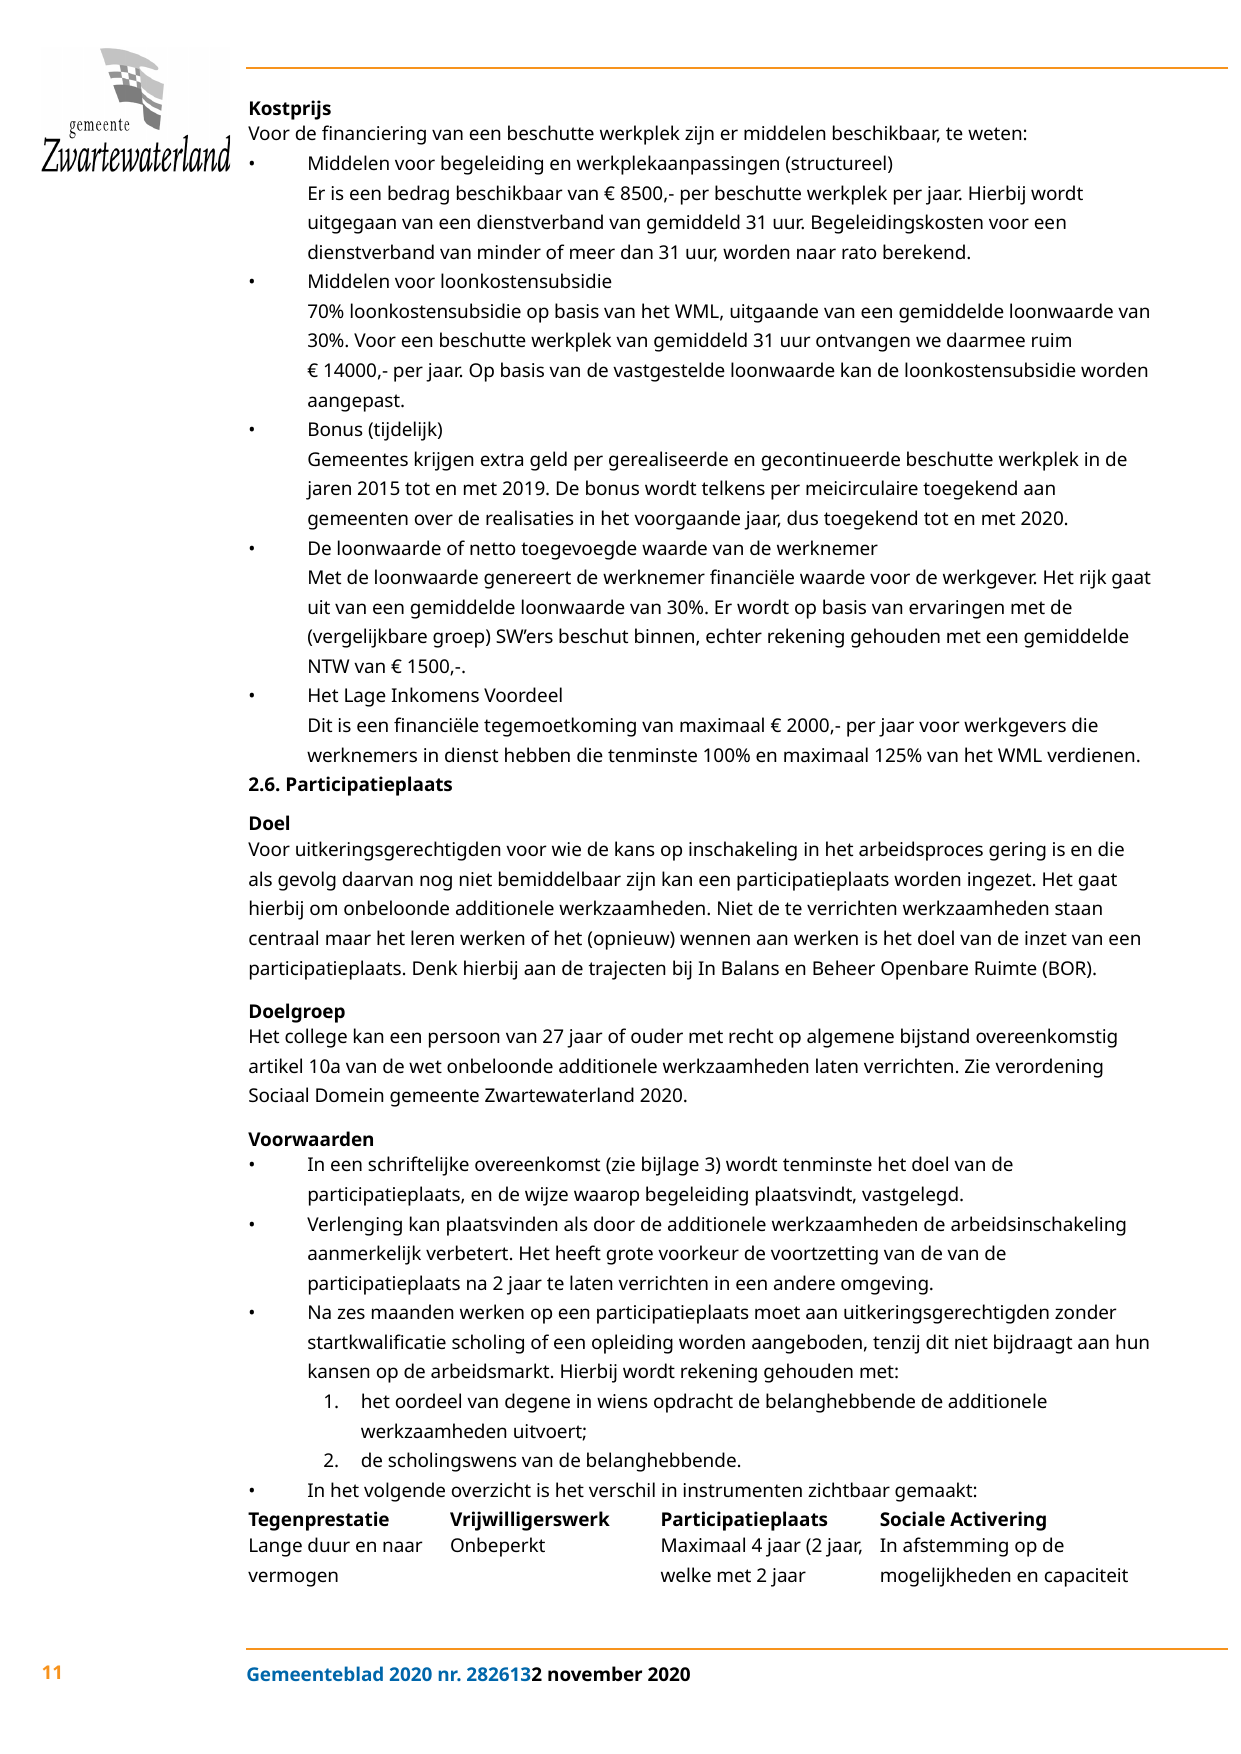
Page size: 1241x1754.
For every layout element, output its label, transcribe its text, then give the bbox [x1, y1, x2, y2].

table_cell In afstemming op de mogelijkheden en capaciteit [880, 1533, 1152, 1588]
text Doelgroep [248, 998, 1152, 1023]
list In het volgende overzicht is het verschil in instrumenten zichtbaar gemaakt: [248, 1477, 1152, 1503]
list Bonus (tijdelijk) [248, 416, 1152, 442]
text Voor uitkeringsgerechtigden voor wie de kans op inschakeling in het arbeidsproces gering is en die als gevolg daarvan nog niet bemiddelbaar zijn kan een participatieplaats worden ingezet. Het gaat hierbij om onbeloonde additionele werkzaamheden. Niet de te verrichten werkzaamheden staan centraal maar het leren werken of het (opnieuw) wennen aan werken is het doel van de inzet van een participatieplaats. Denk hierbij aan de trajecten bij In Balans en Beheer Openbare Ruimte (BOR). [248, 836, 1152, 980]
table_cell Maximaal 4 jaar (2 jaar, welke met 2 jaar [660, 1533, 879, 1588]
list 70% loonkostensubsidie op basis van het WML, uitgaande van een gemiddelde loonwaarde van 30%. Voor een beschutte werkplek van gemiddeld 31 uur ontvangen we daarmee ruim € 14000,- per jaar. Op basis van de vastgestelde loonwaarde kan de loonkostensubsidie worden aangepast. [248, 298, 1152, 412]
text 2.6. Participatieplaats [248, 771, 1152, 797]
list Gemeentes krijgen extra geld per gerealiseerde en gecontinueerde beschutte werkplek in de jaren 2015 tot en met 2019. De bonus wordt telkens per meicirculaire toegekend aan gemeenten over de realisaties in het voorgaande jaar, dus toegekend tot en met 2020. [248, 446, 1152, 531]
text Doel [248, 811, 1152, 836]
list Middelen voor begeleiding en werkplekaanpassingen (structureel) [248, 150, 1152, 176]
table_header Participatieplaats [660, 1507, 879, 1532]
list Na zes maanden werken op een participatieplaats moet aan uitkeringsgerechtigden zonder startkwalificatie scholing of een opleiding worden aangeboden, tenzij dit niet bijdraagt aan hun kansen op de arbeidsmarkt. Hierbij wordt rekening gehouden met: [248, 1299, 1152, 1384]
list het oordeel van degene in wiens opdracht de belanghebbende de additionele werkzaamheden uitvoert; [323, 1388, 1152, 1443]
list Het Lage Inkomens Voordeel [248, 683, 1152, 708]
list De loonwaarde of netto toegevoegde waarde van de werknemer [248, 535, 1152, 560]
table_header Tegenprestatie [248, 1507, 450, 1532]
list In een schriftelijke overeenkomst (zie bijlage 3) wordt tenminste het doel van de participatieplaats, en de wijze waarop begeleiding plaatsvindt, vastgelegd. [248, 1152, 1152, 1207]
list de scholingswens van de belanghebbende. [323, 1447, 1152, 1473]
list Verlenging kan plaatsvinden als door de additionele werkzaamheden de arbeidsinschakeling aanmerkelijk verbetert. Het heeft grote voorkeur de voortzetting van de van de participatieplaats na 2 jaar te laten verrichten in een andere omgeving. [248, 1211, 1152, 1296]
table_header Vrijwilligerswerk [450, 1507, 660, 1532]
table_cell Onbeperkt [450, 1533, 660, 1588]
list Dit is een financiële tegemoetkoming van maximaal € 2000,- per jaar voor werkgevers die werknemers in dienst hebben die tenminste 100% en maximaal 125% van het WML verdienen. [248, 712, 1152, 767]
table_header Sociale Activering [880, 1507, 1152, 1532]
table_cell Lange duur en naar vermogen [248, 1533, 450, 1588]
list Er is een bedrag beschikbaar van € 8500,- per beschutte werkplek per jaar. Hierbij wordt uitgegaan van een dienstverband van gemiddeld 31 uur. Begeleidingskosten voor een dienstverband van minder of meer dan 31 uur, worden naar rato berekend. [248, 180, 1152, 264]
text Voor de financiering van een beschutte werkplek zijn er middelen beschikbaar, te weten: [248, 121, 1152, 146]
text Kostprijs [248, 95, 1152, 121]
picture [41, 47, 231, 172]
list Middelen voor loonkostensubsidie [248, 268, 1152, 294]
list Met de loonwaarde genereert de werknemer financiële waarde voor de werkgever. Het rijk gaat uit van een gemiddelde loonwaarde van 30%. Er wordt op basis van ervaringen met de (vergelijkbare groep) SW’ers beschut binnen, echter rekening gehouden met een gemiddelde NTW van € 1500,-. [248, 564, 1152, 679]
text Het college kan een persoon van 27 jaar of ouder met recht op algemene bijstand overeenkomstig artikel 10a van de wet onbeloonde additionele werkzaamheden laten verrichten. Zie verordening Sociaal Domein gemeente Zwartewaterland 2020. [248, 1023, 1152, 1108]
text Voorwaarden [248, 1126, 1152, 1152]
